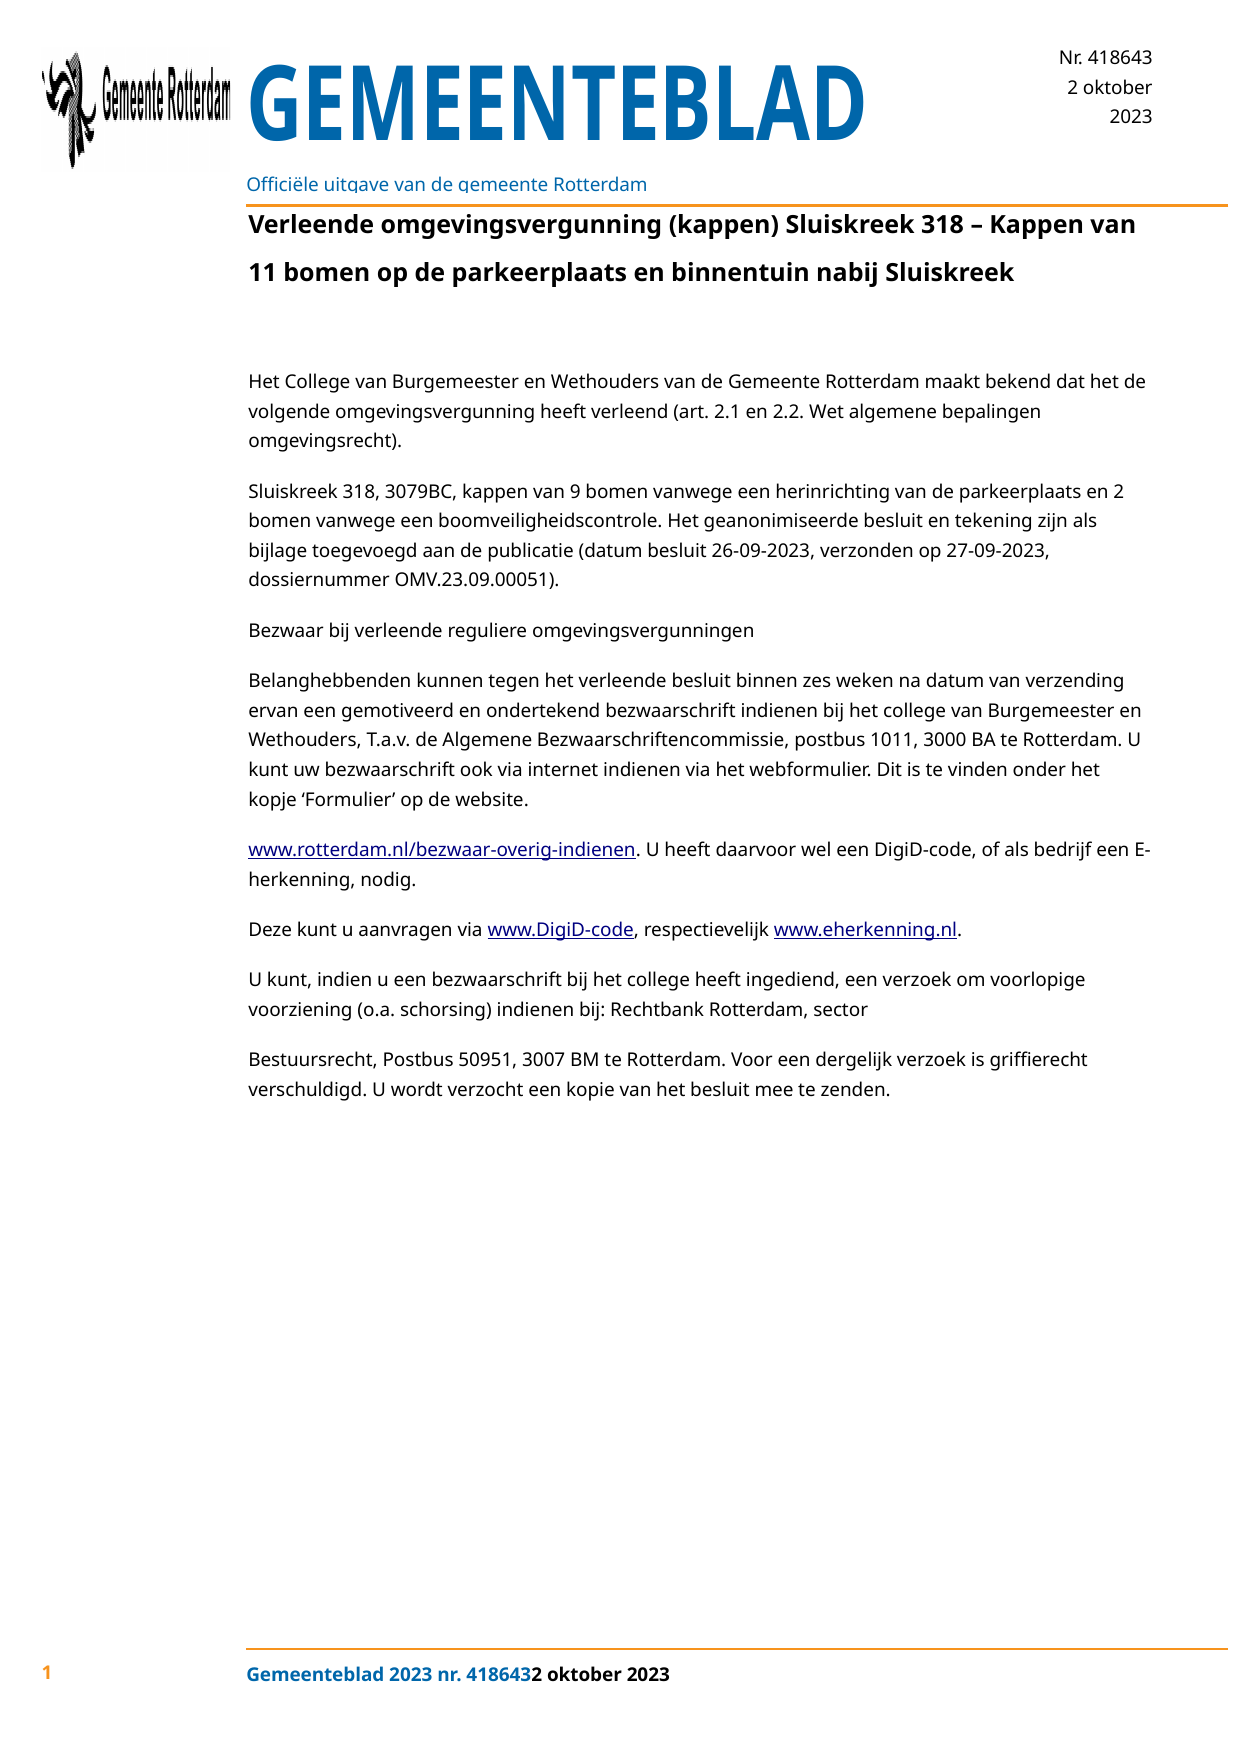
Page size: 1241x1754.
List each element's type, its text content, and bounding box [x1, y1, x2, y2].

text Sluiskreek 318, 3079BC, kappen van 9 bomen vanwege een herinrichting van de parkeerplaats en 2 bomen vanwege een boomveiligheidscontrole. Het geanonimiseerde besluit en tekening zijn als bijlage toegevoegd aan de publicatie (datum besluit 26-09-2023, verzonden op 27-09-2023, dossiernummer OMV.23.09.00051). [248, 478, 1152, 592]
text Het College van Burgemeester en Wethouders van de Gemeente Rotterdam maakt bekend dat het de volgende omgevingsvergunning heeft verleend (art. 2.1 en 2.2. Wet algemene bepalingen omgevingsrecht). [248, 368, 1152, 453]
text Belanghebbenden kunnen tegen het verleende besluit binnen zes weken na datum van verzending ervan een gemotiveerd en ondertekend bezwaarschrift indienen bij het college van Burgemeester en Wethouders, T.a.v. de Algemene Bezwaarschriftencommissie, postbus 1011, 3000 BA te Rotterdam. U kunt uw bezwaarschrift ook via internet indienen via het webformulier. Dit is te vinden onder het kopje ‘Formulier’ op de website. [248, 667, 1152, 812]
text U kunt, indien u een bezwaarschrift bij het college heeft ingediend, een verzoek om voorlopige voorziening (o.a. schorsing) indienen bij: Rechtbank Rotterdam, sector [248, 967, 1152, 1022]
text Bestuursrecht, Postbus 50951, 3007 BM te Rotterdam. Voor een dergelijk verzoek is griffierecht verschuldigd. U wordt verzocht een kopie van het besluit mee te zenden. [248, 1047, 1152, 1102]
text Bezwaar bij verleende reguliere omgevingsvergunningen [248, 617, 1152, 643]
picture [41, 47, 231, 172]
text www.rotterdam.nl/bezwaar-overig-indienen. U heeft daarvoor wel een DigiD-code, of als bedrijf een E-herkenning, nodig. [248, 836, 1152, 892]
text Verleende omgevingsvergunning (kappen) Sluiskreek 318 – Kappen van 11 bomen op de parkeerplaats en binnentuin nabij Sluiskreek [248, 207, 1152, 288]
text Deze kunt u aanvragen via www.DigiD-code, respectievelijk www.eherkenning.nl. [248, 916, 1152, 942]
